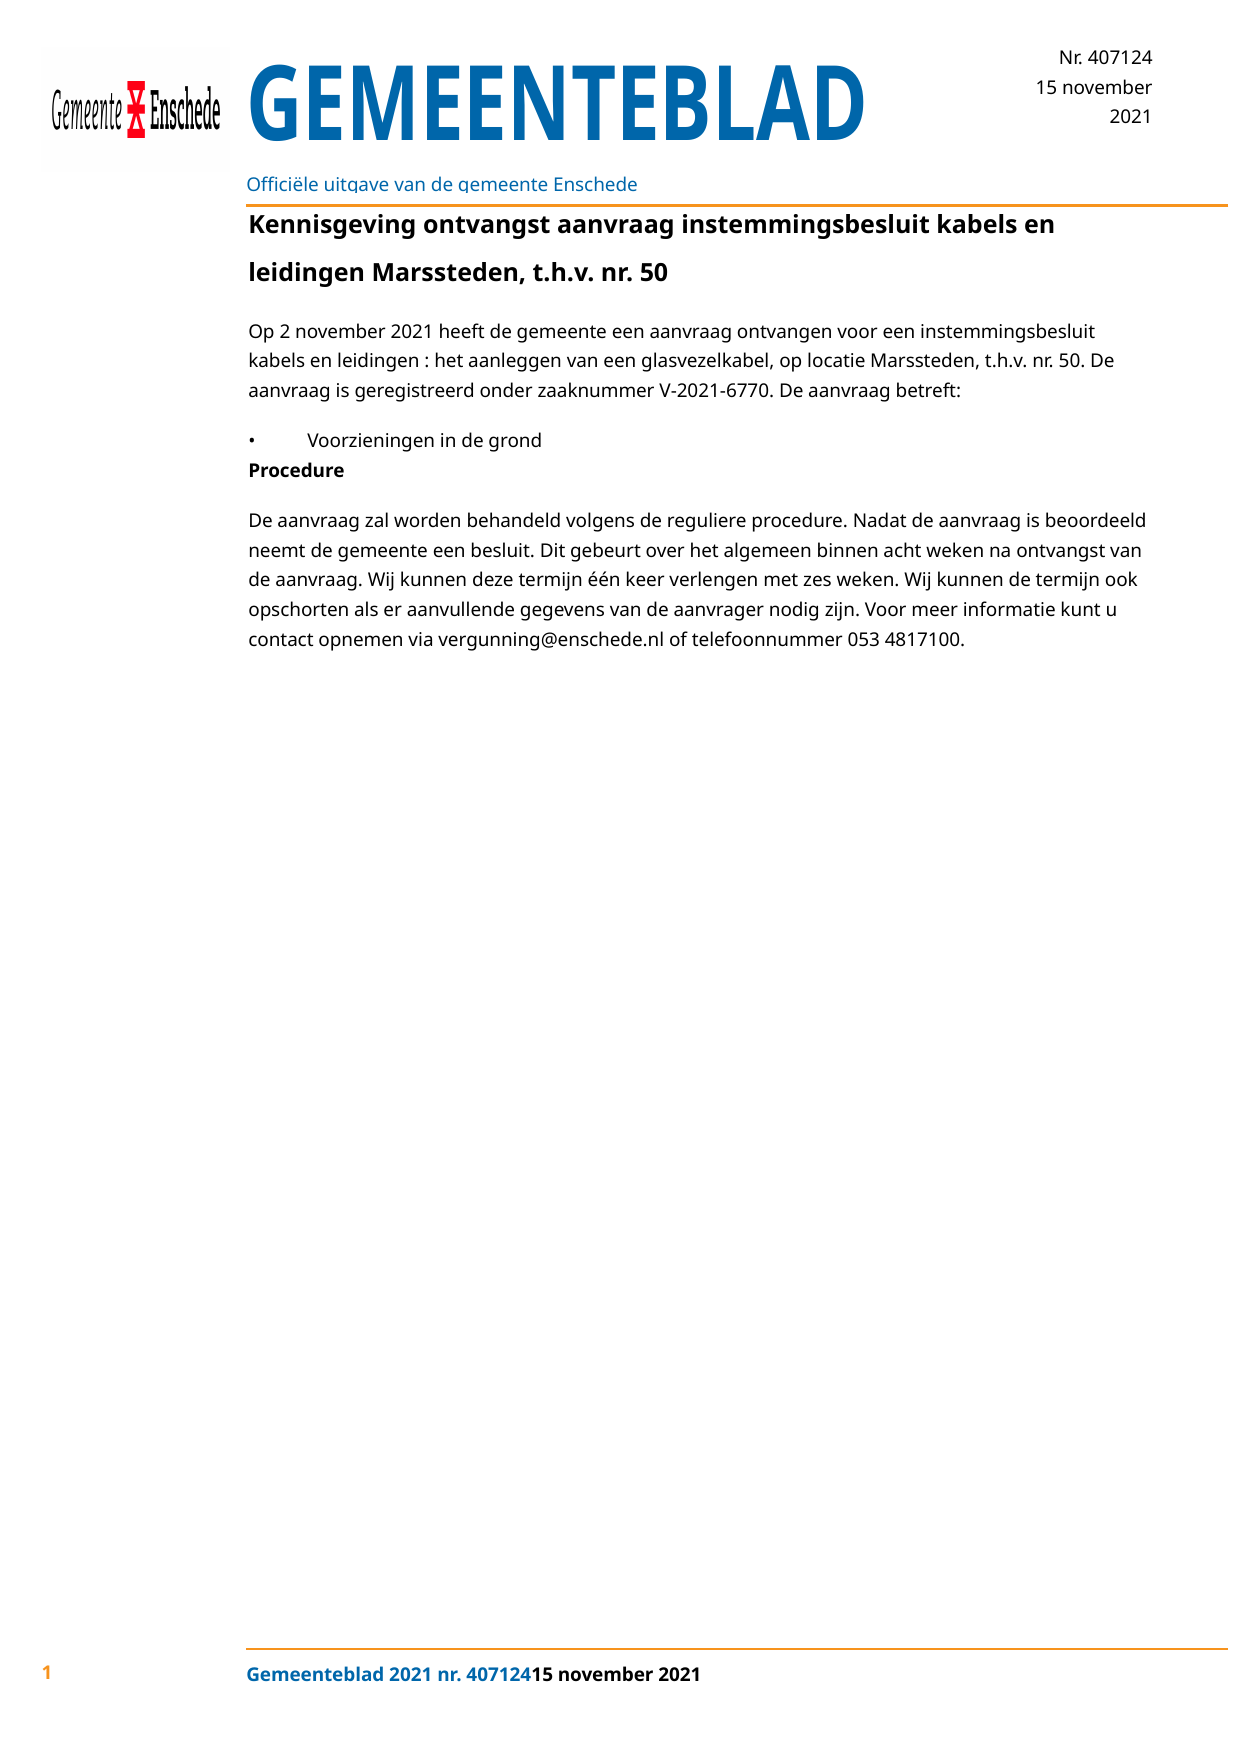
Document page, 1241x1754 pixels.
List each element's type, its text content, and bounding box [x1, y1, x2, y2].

text De aanvraag zal worden behandeld volgens de reguliere procedure. Nadat de aanvraag is beoordeeld neemt de gemeente een besluit. Dit gebeurt over het algemeen binnen acht weken na ontvangst van de aanvraag. Wij kunnen deze termijn één keer verlengen met zes weken. Wij kunnen de termijn ook opschorten als er aanvullende gegevens van de aanvrager nodig zijn. Voor meer informatie kunt u contact opnemen via vergunning@enschede.nl of telefoonnummer 053 4817100. [248, 507, 1152, 652]
text Op 2 november 2021 heeft de gemeente een aanvraag ontvangen voor een instemmingsbesluit kabels en leidingen : het aanleggen van een glasvezelkabel, op locatie Marssteden, t.h.v. nr. 50. De aanvraag is geregistreerd onder zaaknummer V-2021-6770. De aanvraag betreft: [248, 318, 1152, 403]
list Voorzieningen in de grond [248, 427, 1152, 453]
text Kennisgeving ontvangst aanvraag instemmingsbesluit kabels en leidingen Marssteden, t.h.v. nr. 50 [248, 207, 1152, 288]
text Procedure [248, 457, 1152, 483]
picture [41, 47, 231, 172]
